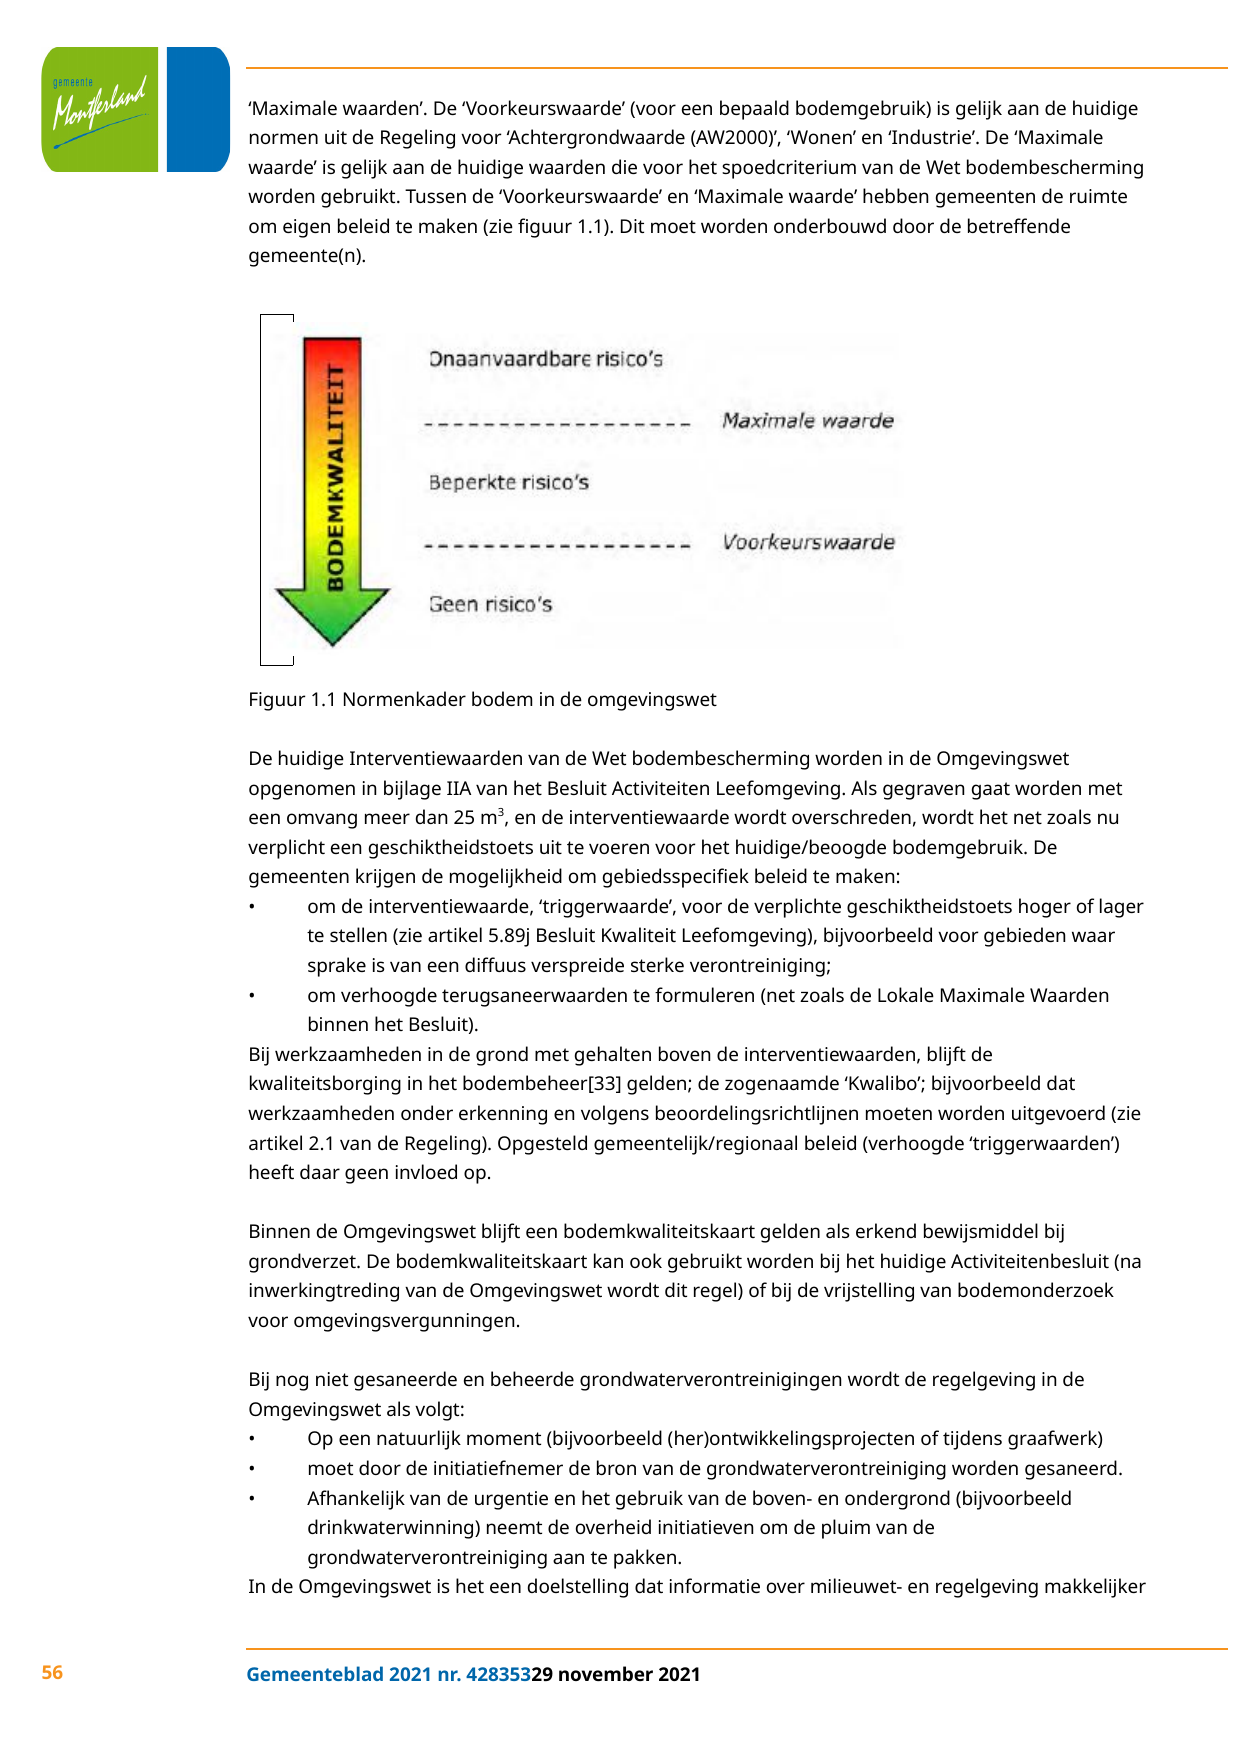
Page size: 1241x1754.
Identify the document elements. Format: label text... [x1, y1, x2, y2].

list Afhankelijk van de urgentie en het gebruik van de boven- en ondergrond (bijvoorbeeld drinkwaterwinning) neemt de overheid initiatieven om de pluim van de grondwaterverontreiniging aan te pakken. [248, 1485, 1152, 1570]
text De huidige Interventiewaarden van de Wet bodembescherming worden in de Omgevingswet opgenomen in bijlage IIA van het Besluit Activiteiten Leefomgeving. Als gegraven gaat worden met een omvang meer dan 25 m3, en de interventiewaarde wordt overschreden, wordt het net zoals nu verplicht een geschiktheidstoets uit te voeren voor het huidige/beoogde bodemgebruik. De gemeenten krijgen de mogelijkheid om gebiedsspecifiek beleid te maken: [248, 745, 1152, 889]
text Figuur 1.1 Normenkader bodem in de omgevingswet [248, 686, 1152, 712]
text Bij nog niet gesaneerde en beheerde grondwaterverontreinigingen wordt de regelgeving in de Omgevingswet als volgt: [248, 1366, 1152, 1422]
text ‘Maximale waarden’. De ‘Voorkeurswaarde’ (voor een bepaald bodemgebruik) is gelijk aan de huidige normen uit de Regeling voor ‘Achtergrondwaarde (AW2000)’, ‘Wonen’ en ‘Industrie’. De ‘Maximale waarde’ is gelijk aan de huidige waarden die voor het spoedcriterium van de Wet bodembescherming worden gebruikt. Tussen de ‘Voorkeurswaarde’ en ‘Maximale waarde’ hebben gemeenten de ruimte om eigen beleid te maken (zie figuur 1.1). Dit moet worden onderbouwd door de betreffende gemeente(n). [248, 95, 1152, 268]
list om de interventiewaarde, ‘triggerwaarde’, voor de verplichte geschiktheidstoets hoger of lager te stellen (zie artikel 5.89j Besluit Kwaliteit Leefomgeving), bijvoorbeeld voor gebieden waar sprake is van een diffuus verspreide sterke verontreiniging; [248, 893, 1152, 978]
text In de Omgevingswet is het een doelstelling dat informatie over milieuwet- en regelgeving makkelijker [248, 1573, 1152, 1599]
list om verhoogde terugsaneerwaarden te formuleren (net zoals de Lokale Maximale Waarden binnen het Besluit). [248, 982, 1152, 1037]
list moet door de initiatiefnemer de bron van de grondwaterverontreiniging worden gesaneerd. [248, 1455, 1152, 1481]
list Op een natuurlijk moment (bijvoorbeeld (her)ontwikkelingsprojecten of tijdens graafwerk) [248, 1426, 1152, 1451]
picture [41, 47, 231, 172]
picture [268, 322, 944, 656]
text Bij werkzaamheden in de grond met gehalten boven de interventiewaarden, blijft de kwaliteitsborging in het bodembeheer[33] gelden; de zogenaamde ‘Kwalibo’; bijvoorbeeld dat werkzaamheden onder erkenning en volgens beoordelingsrichtlijnen moeten worden uitgevoerd (zie artikel 2.1 van de Regeling). Opgesteld gemeentelijk/regionaal beleid (verhoogde ‘triggerwaarden’) heeft daar geen invloed op. [248, 1041, 1152, 1185]
text Binnen de Omgevingswet blijft een bodemkwaliteitskaart gelden als erkend bewijsmiddel bij grondverzet. De bodemkwaliteitskaart kan ook gebruikt worden bij het huidige Activiteitenbesluit (na inwerkingtreding van de Omgevingswet wordt dit regel) of bij de vrijstelling van bodemonderzoek voor omgevingsvergunningen. [248, 1218, 1152, 1333]
